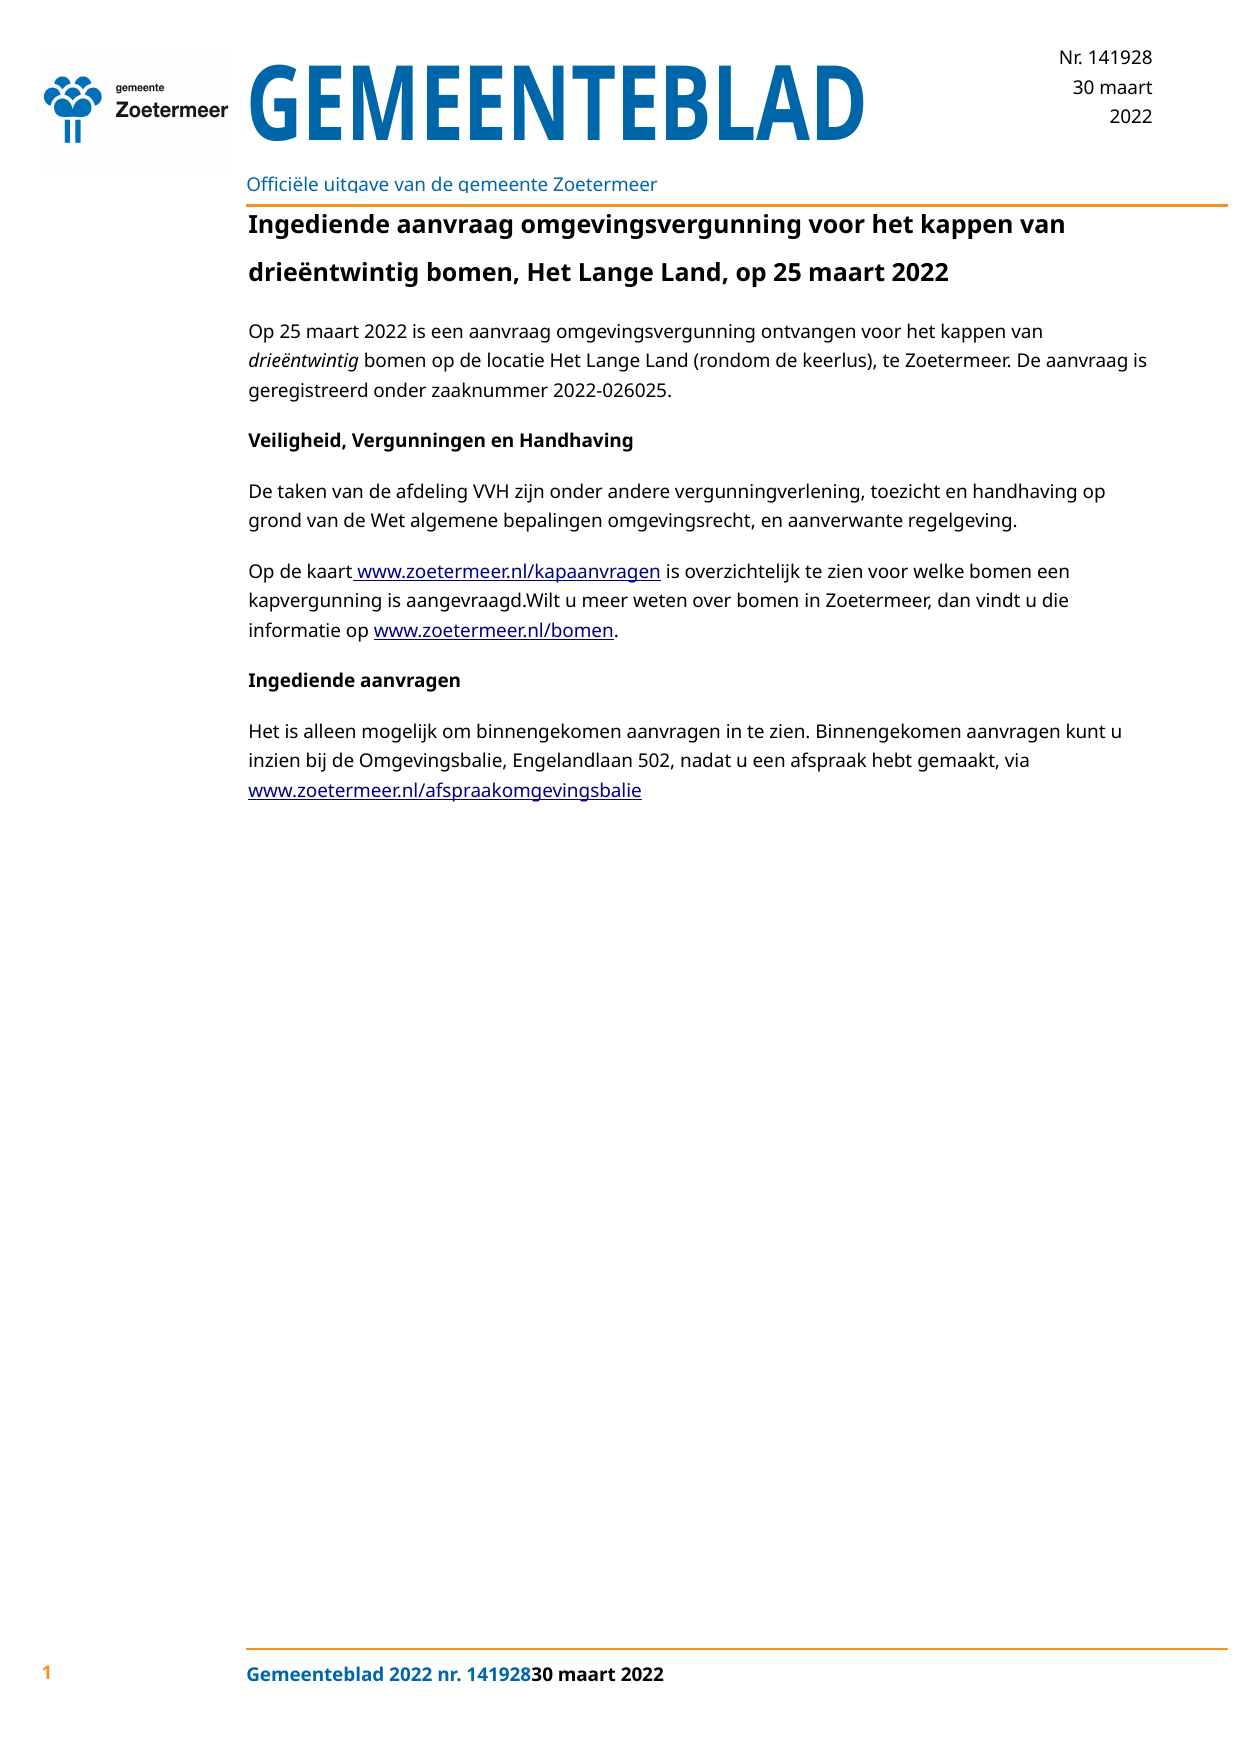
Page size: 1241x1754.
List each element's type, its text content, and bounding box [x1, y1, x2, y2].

text Ingediende aanvragen [248, 667, 1152, 693]
picture [41, 47, 231, 172]
text Ingediende aanvraag omgevingsvergunning voor het kappen van drieëntwintig bomen, Het Lange Land, op 25 maart 2022 [248, 207, 1152, 288]
text Het is alleen mogelijk om binnengekomen aanvragen in te zien. Binnengekomen aanvragen kunt u inzien bij de Omgevingsbalie, Engelandlaan 502, nadat u een afspraak hebt gemaakt, via www.zoetermeer.nl/afspraakomgevingsbalie [248, 718, 1152, 803]
text De taken van de afdeling VVH zijn onder andere vergunningverlening, toezicht en handhaving op grond van de Wet algemene bepalingen omgevingsrecht, en aanverwante regelgeving. [248, 478, 1152, 533]
text Veiligheid, Vergunningen en Handhaving [248, 427, 1152, 453]
text Op de kaart www.zoetermeer.nl/kapaanvragen is overzichtelijk te zien voor welke bomen een kapvergunning is aangevraagd.Wilt u meer weten over bomen in Zoetermeer, dan vindt u die informatie op www.zoetermeer.nl/bomen. [248, 558, 1152, 643]
text Op 25 maart 2022 is een aanvraag omgevingsvergunning ontvangen voor het kappen van drieëntwintig bomen op de locatie Het Lange Land (rondom de keerlus), te Zoetermeer. De aanvraag is geregistreerd onder zaaknummer 2022-026025. [248, 318, 1152, 403]
